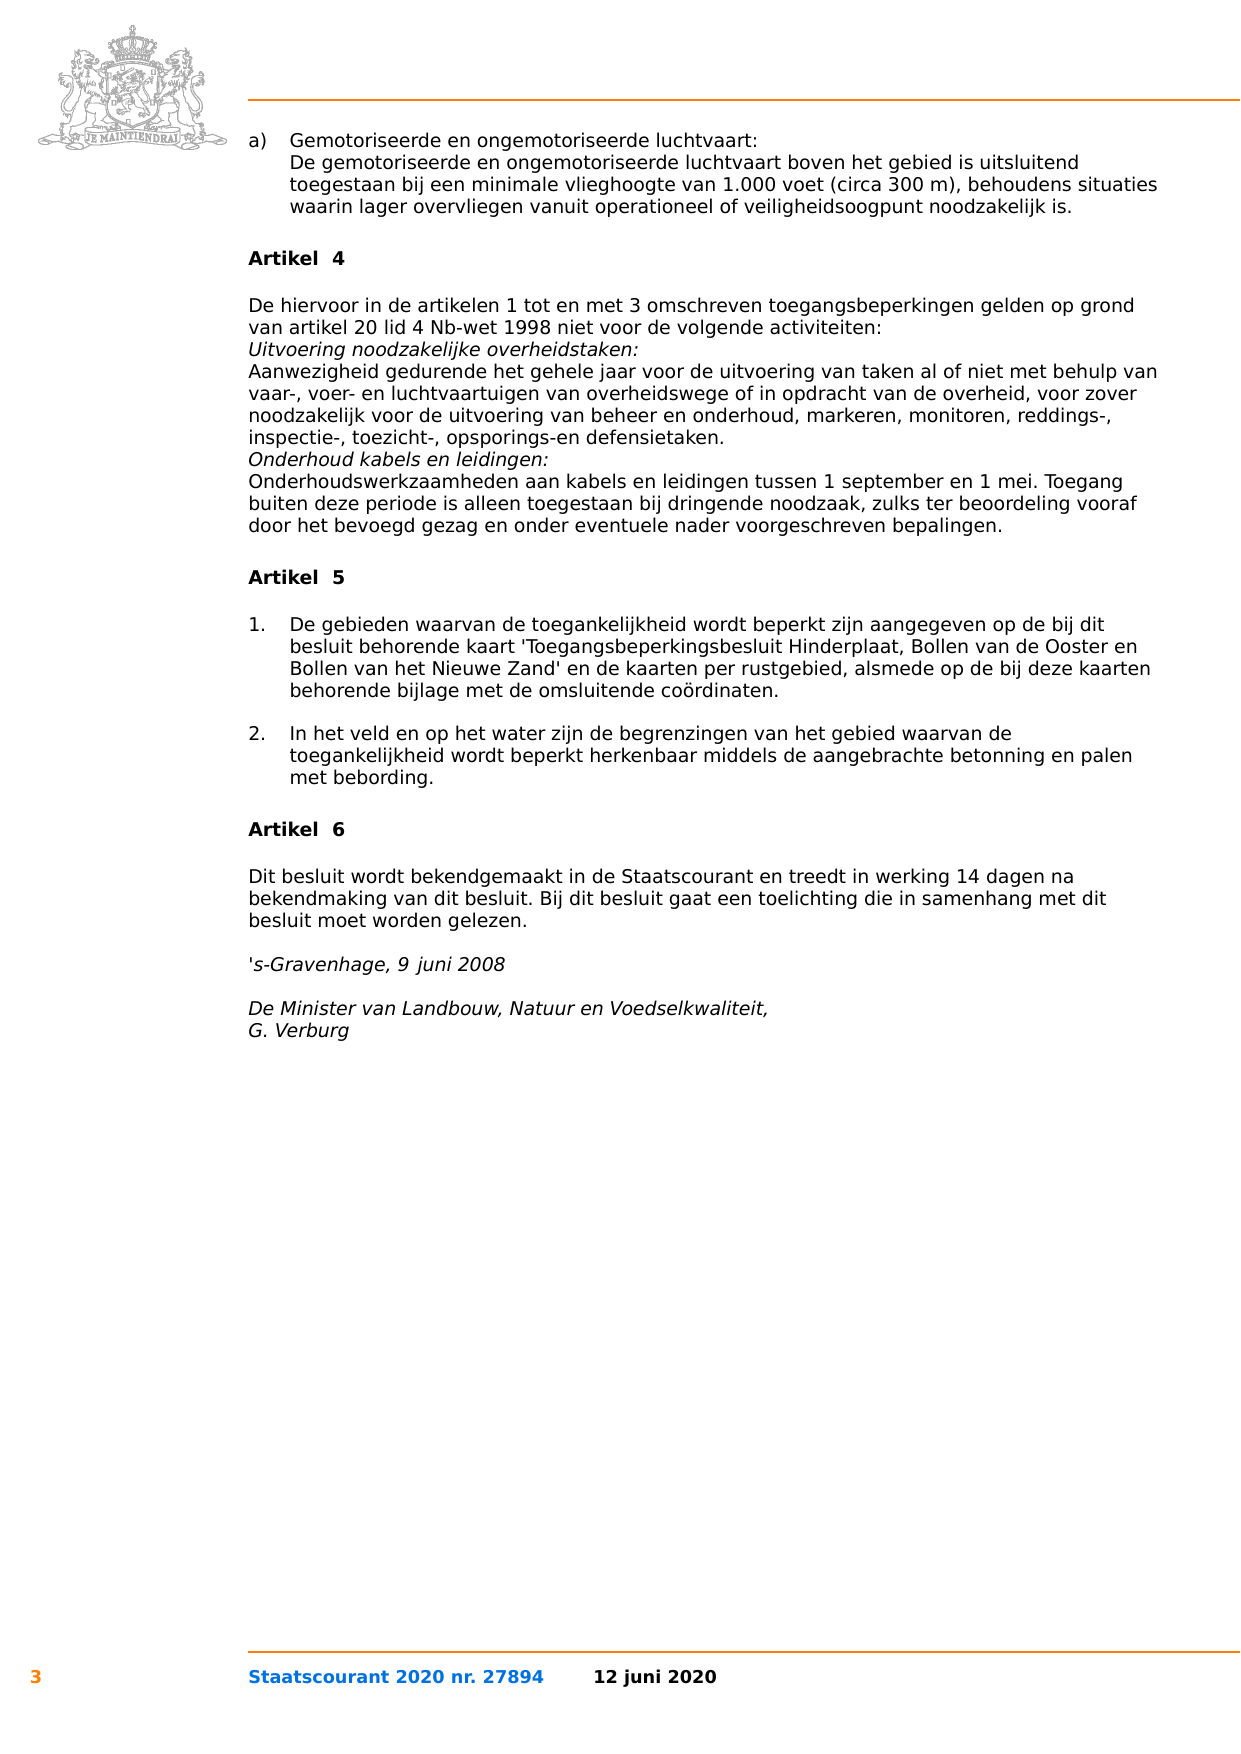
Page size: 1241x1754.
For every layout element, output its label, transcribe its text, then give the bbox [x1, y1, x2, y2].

picture [38, 25, 227, 150]
text Aanwezigheid gedurende het gehele jaar voor de uitvoering van taken al of niet met behulp van vaar-, voer- en luchtvaartuigen van overheidswege of in opdracht van de overheid, voor zover noodzakelijk voor de uitvoering van beheer en onderhoud, markeren, monitoren, reddings-, inspectie-, toezicht-, opsporings-en defensietaken. [248, 361, 1163, 449]
text a) Gemotoriseerde en ongemotoriseerde luchtvaart: [248, 130, 1163, 152]
text Dit besluit wordt bekendgemaakt in de Staatscourant en treedt in werking 14 dagen na bekendmaking van dit besluit. Bij dit besluit gaat een toelichting die in samenhang met dit besluit moet worden gelezen. [248, 866, 1163, 932]
text Uitvoering noodzakelijke overheidstaken: [248, 339, 1163, 361]
text De Minister van Landbouw, Natuur en Voedselkwaliteit, G. Verburg [248, 998, 1163, 1042]
text 1. De gebieden waarvan de toegankelijkheid wordt beperkt zijn aangegeven op de bij dit besluit behorende kaart 'Toegangsbeperkingsbesluit Hinderplaat, Bollen van de Ooster en Bollen van het Nieuwe Zand' en de kaarten per rustgebied, alsmede op de bij deze kaarten behorende bijlage met de omsluitende coördinaten. [248, 613, 1163, 701]
text 2. In het veld en op het water zijn de begrenzingen van het gebied waarvan de toegankelijkheid wordt beperkt herkenbaar middels de aangebrachte betonning en palen met bebording. [248, 723, 1163, 789]
text Onderhoud kabels en leidingen: [248, 449, 1163, 471]
text 's-Gravenhage, 9 juni 2008 [248, 954, 1163, 976]
subtitle Artikel 6 [248, 819, 1163, 841]
subtitle Artikel 5 [248, 567, 1163, 588]
text De gemotoriseerde en ongemotoriseerde luchtvaart boven het gebied is uitsluitend toegestaan bij een minimale vlieghoogte van 1.000 voet (circa 300 m), behoudens situaties waarin lager overvliegen vanuit operationeel of veiligheidsoogpunt noodzakelijk is. [289, 152, 1163, 218]
text Onderhoudswerkzaamheden aan kabels en leidingen tussen 1 september en 1 mei. Toegang buiten deze periode is alleen toegestaan bij dringende noodzaak, zulks ter beoordeling vooraf door het bevoegd gezag en onder eventuele nader voorgeschreven bepalingen. [248, 471, 1163, 537]
subtitle Artikel 4 [248, 248, 1163, 270]
text De hiervoor in de artikelen 1 tot en met 3 omschreven toegangsbeperkingen gelden op grond van artikel 20 lid 4 Nb-wet 1998 niet voor de volgende activiteiten: [248, 295, 1163, 339]
